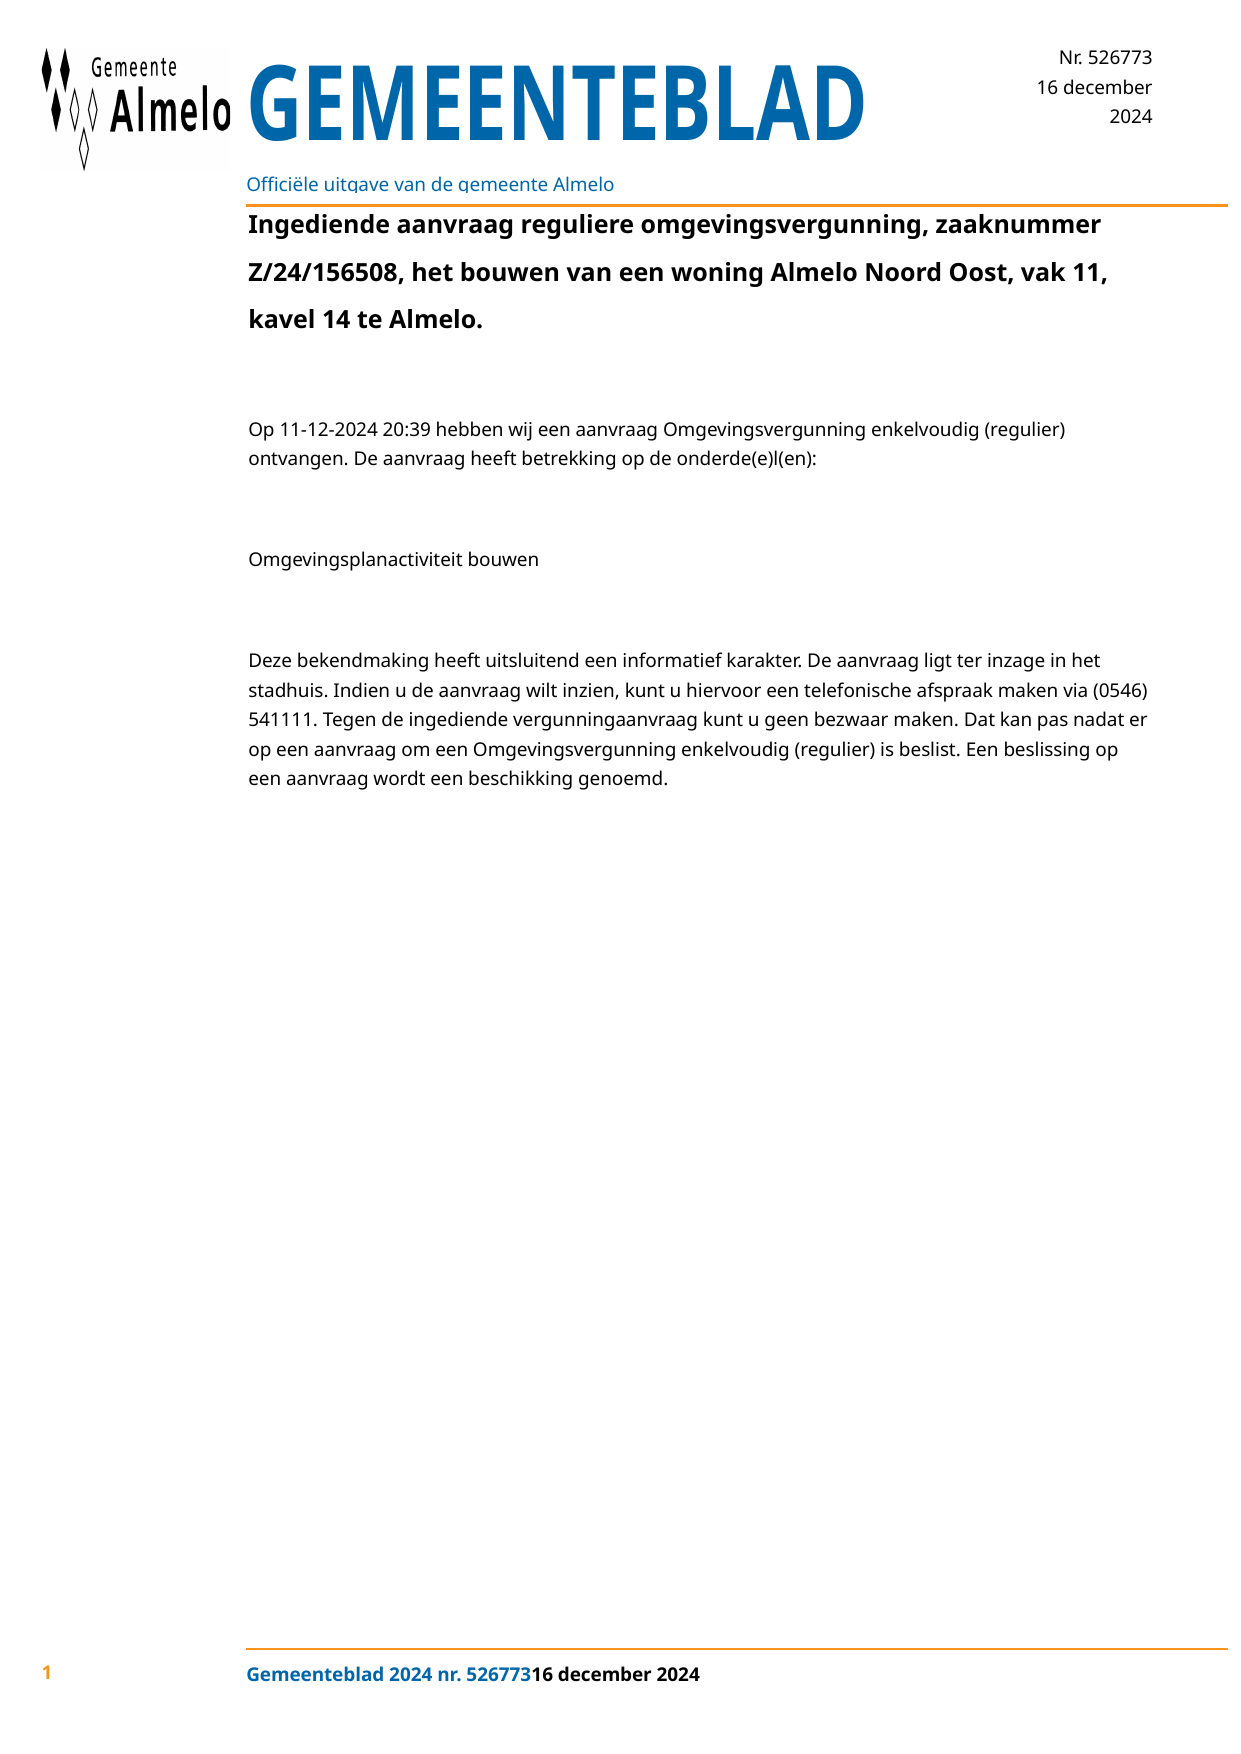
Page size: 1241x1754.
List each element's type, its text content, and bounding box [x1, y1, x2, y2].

text Op 11-12-2024 20:39 hebben wij een aanvraag Omgevingsvergunning enkelvoudig (regulier) ontvangen. De aanvraag heeft betrekking op de onderde(e)l(en): [248, 416, 1152, 471]
text Ingediende aanvraag reguliere omgevingsvergunning, zaaknummer Z/24/156508, het bouwen van een woning Almelo Noord Oost, vak 11, kavel 14 te Almelo. [248, 207, 1152, 336]
picture [41, 47, 231, 172]
text Omgevingsplanactiviteit bouwen [248, 546, 1152, 572]
text Deze bekendmaking heeft uitsluitend een informatief karakter. De aanvraag ligt ter inzage in het stadhuis. Indien u de aanvraag wilt inzien, kunt u hiervoor een telefonische afspraak maken via (0546) 541111. Tegen de ingediende vergunningaanvraag kunt u geen bezwaar maken. Dat kan pas nadat er op een aanvraag om een Omgevingsvergunning enkelvoudig (regulier) is beslist. Een beslissing op een aanvraag wordt een beschikking genoemd. [248, 647, 1152, 791]
